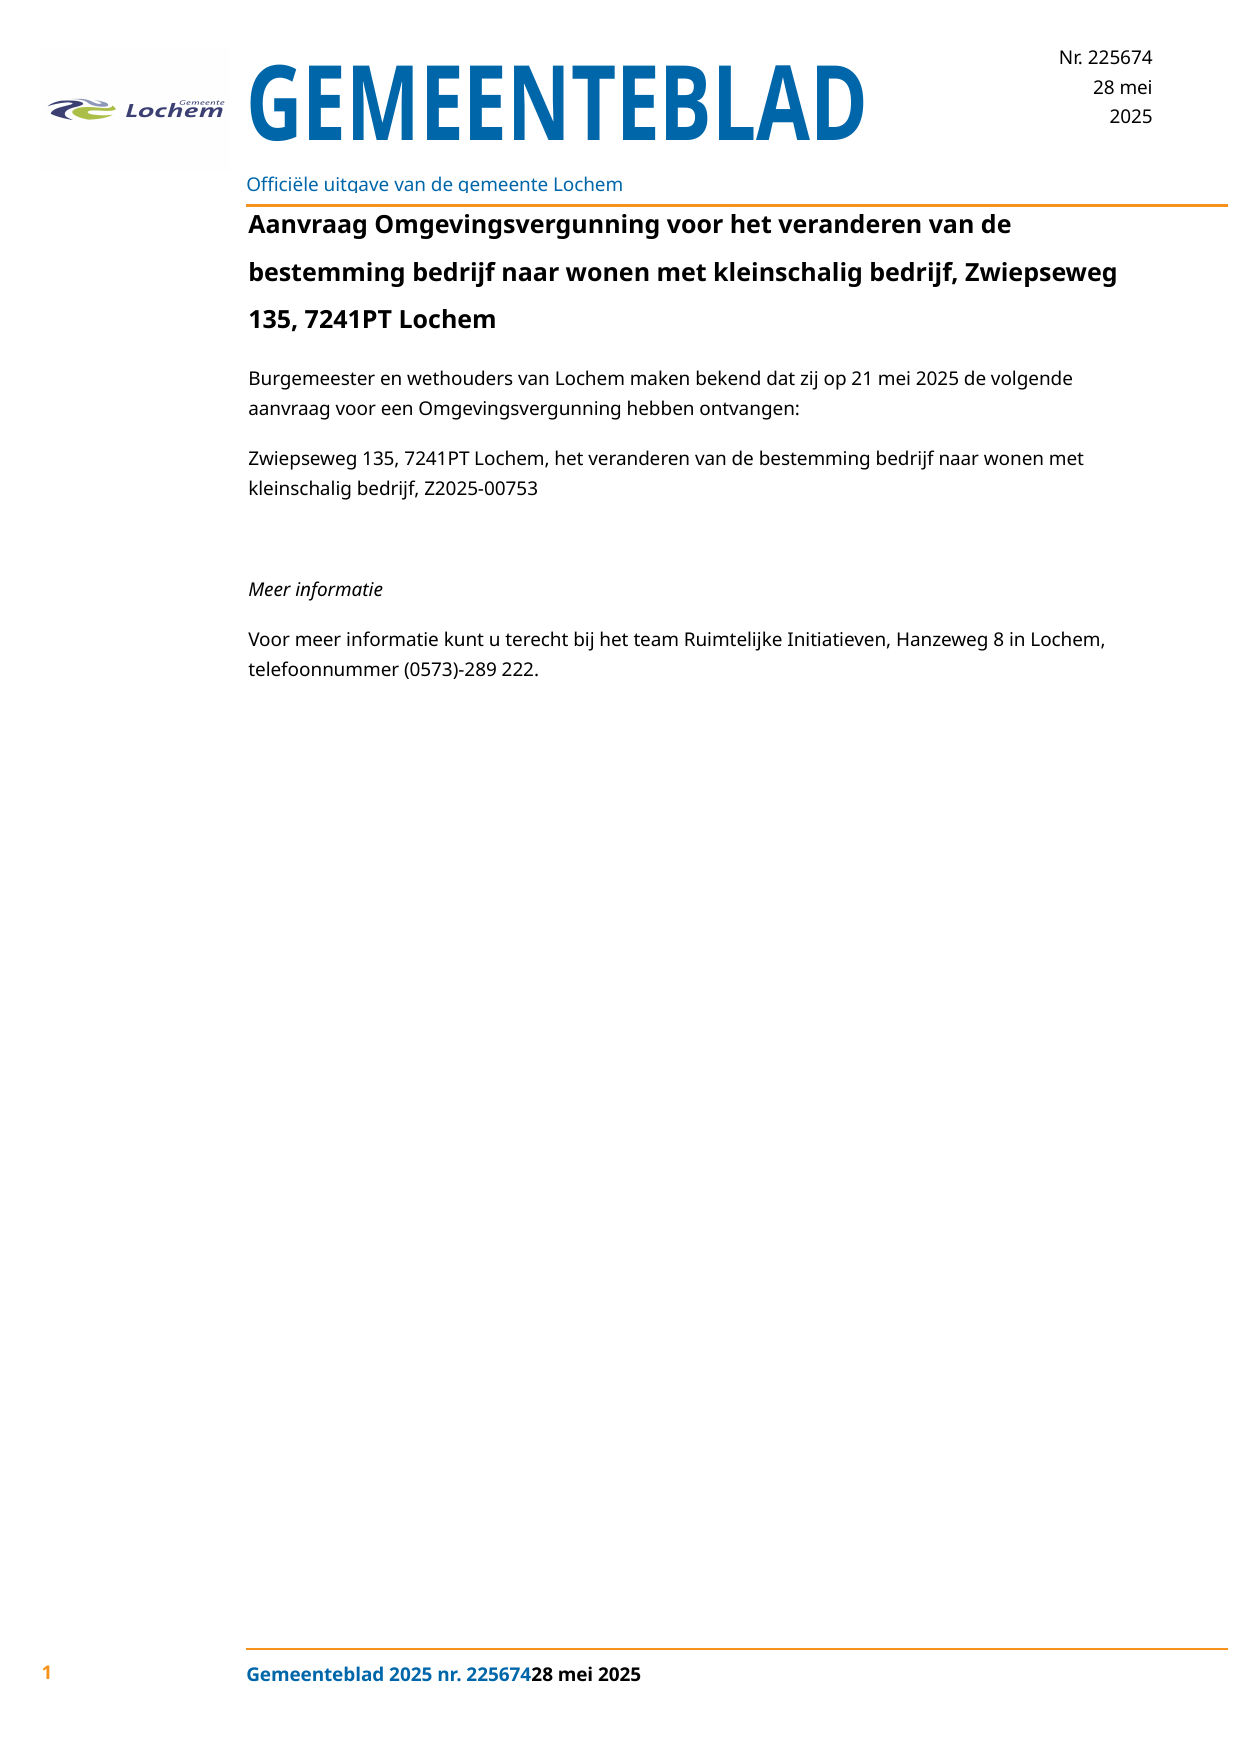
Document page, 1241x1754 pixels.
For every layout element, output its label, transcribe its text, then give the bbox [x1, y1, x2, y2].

text Voor meer informatie kunt u terecht bij het team Ruimtelijke Initiatieven, Hanzeweg 8 in Lochem, telefoonnummer (0573)-289 222. [248, 626, 1152, 682]
text Burgemeester en wethouders van Lochem maken bekend dat zij op 21 mei 2025 de volgende aanvraag voor een Omgevingsvergunning hebben ontvangen: [248, 366, 1152, 421]
picture [41, 47, 231, 172]
text Zwiepseweg 135, 7241PT Lochem, het veranderen van de bestemming bedrijf naar wonen met kleinschalig bedrijf, Z2025-00753 [248, 446, 1152, 501]
text Meer informatie [248, 576, 1152, 602]
text Aanvraag Omgevingsvergunning voor het veranderen van de bestemming bedrijf naar wonen met kleinschalig bedrijf, Zwiepseweg 135, 7241PT Lochem [248, 207, 1152, 336]
